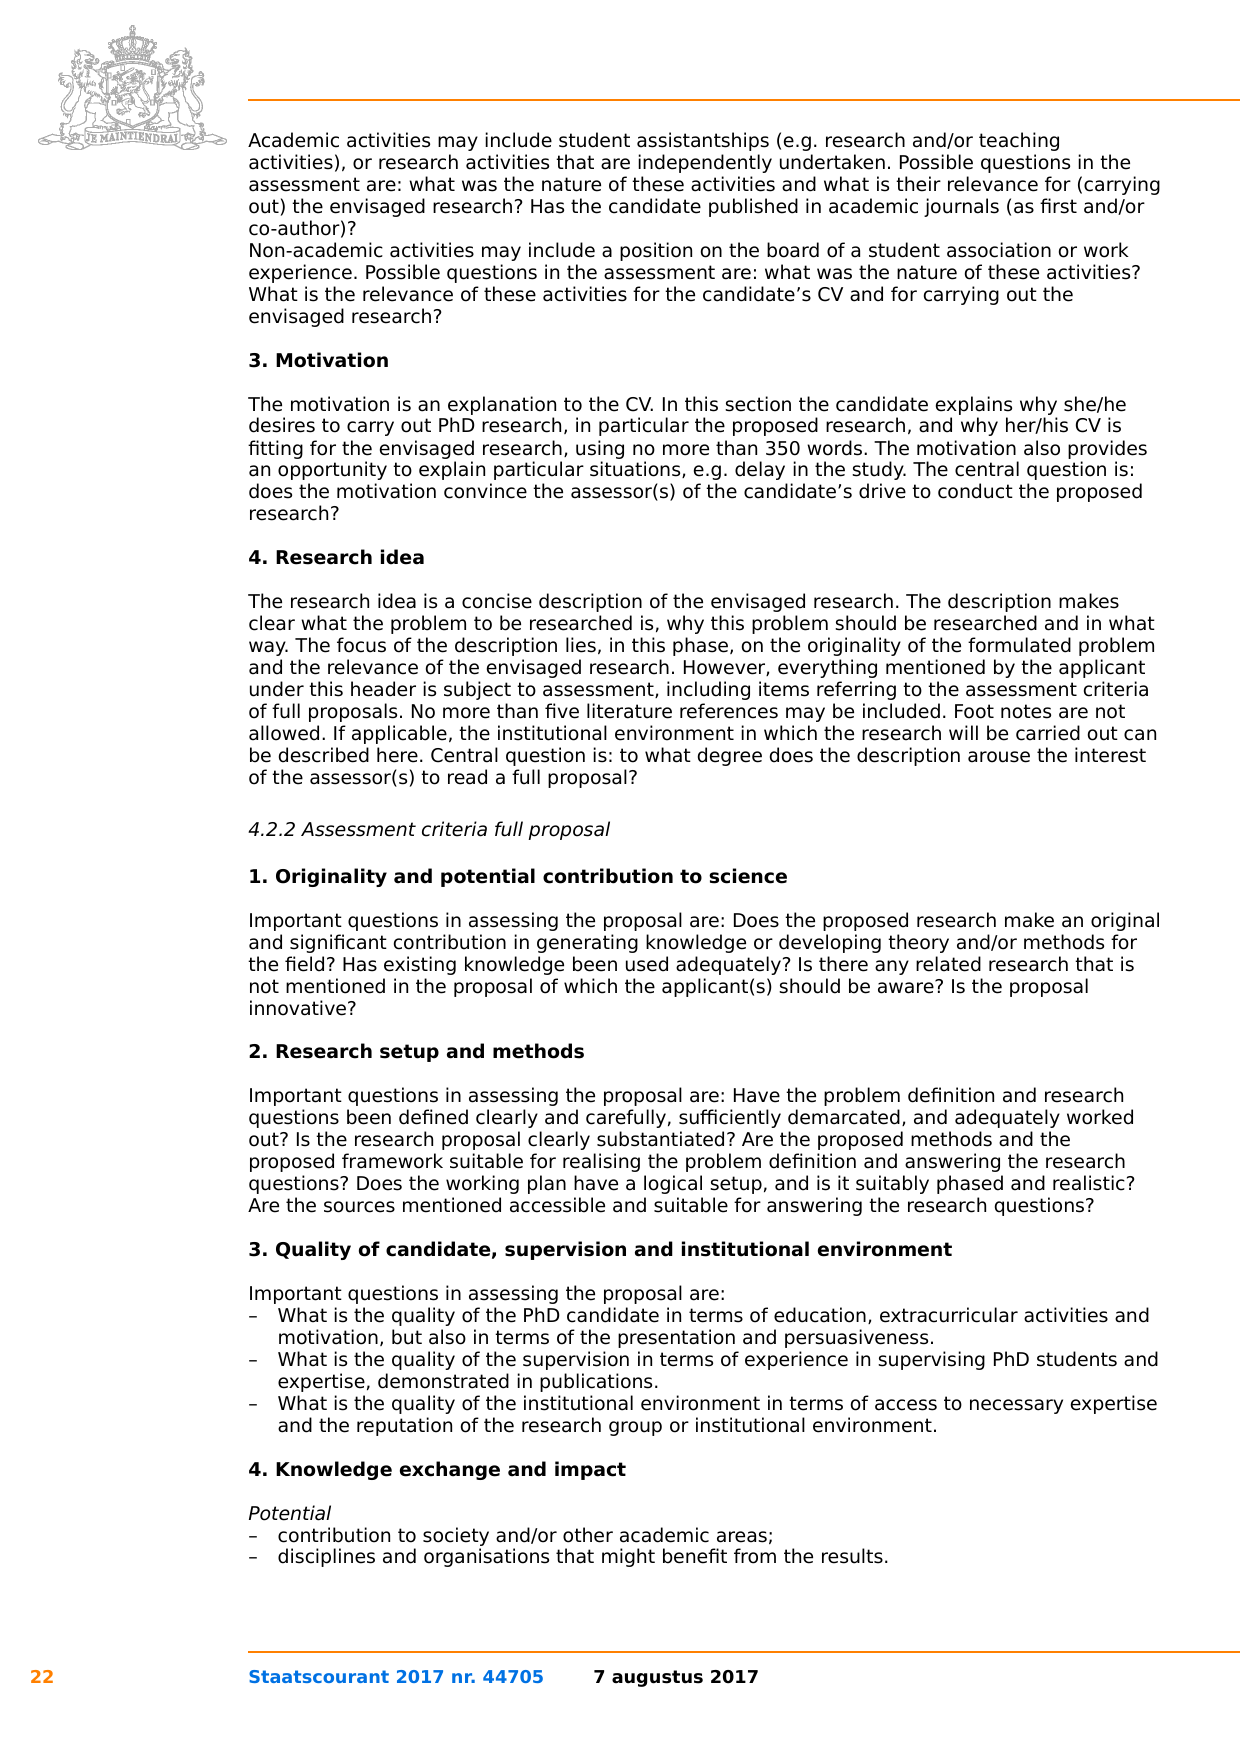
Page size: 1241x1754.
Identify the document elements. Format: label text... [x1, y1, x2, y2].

text – contribution to society and/or other academic areas; [248, 1524, 1163, 1546]
subtitle 3. Motivation [248, 349, 1163, 372]
text Academic activities may include student assistantships (e.g. research and/or teaching activities), or research activities that are independently undertaken. Possible questions in the assessment are: what was the nature of these activities and what is their relevance for (carrying out) the envisaged research? Has the candidate published in academic journals (as first and/or co-author)? [248, 130, 1163, 240]
subtitle 1. Originality and potential contribution to science [248, 866, 1163, 888]
text – What is the quality of the institutional environment in terms of access to necessary expertise and the reputation of the research group or institutional environment. [248, 1393, 1163, 1437]
text Important questions in assessing the proposal are: Have the problem definition and research questions been defined clearly and carefully, sufficiently demarcated, and adequately worked out? Is the research proposal clearly substantiated? Are the proposed methods and the proposed framework suitable for realising the problem definition and answering the research questions? Does the working plan have a logical setup, and is it suitably phased and realistic? Are the sources mentioned accessible and suitable for answering the research questions? [248, 1085, 1163, 1217]
text – What is the quality of the supervision in terms of experience in supervising PhD students and expertise, demonstrated in publications. [248, 1349, 1163, 1393]
subtitle Potential [248, 1502, 1163, 1524]
text – disciplines and organisations that might benefit from the results. [248, 1546, 1163, 1568]
text Important questions in assessing the proposal are: [248, 1283, 1163, 1305]
text Non-academic activities may include a position on the board of a student association or work experience. Possible questions in the assessment are: what was the nature of these activities? What is the relevance of these activities for the candidate’s CV and for carrying out the envisaged research? [248, 240, 1163, 328]
picture [38, 25, 227, 150]
text Important questions in assessing the proposal are: Does the proposed research make an original and significant contribution in generating knowledge or developing theory and/or methods for the field? Has existing knowledge been used adequately? Is there any related research that is not mentioned in the proposal of which the applicant(s) should be aware? Is the proposal innovative? [248, 910, 1163, 1019]
text – What is the quality of the PhD candidate in terms of education, extracurricular activities and motivation, but also in terms of the presentation and persuasiveness. [248, 1305, 1163, 1349]
subtitle 4. Research idea [248, 547, 1163, 569]
subtitle 4. Knowledge exchange and impact [248, 1459, 1163, 1481]
text The motivation is an explanation to the CV. In this section the candidate explains why she/he desires to carry out PhD research, in particular the proposed research, and why her/his CV is fitting for the envisaged research, using no more than 350 words. The motivation also provides an opportunity to explain particular situations, e.g. delay in the study. The central question is: does the motivation convince the assessor(s) of the candidate’s drive to conduct the proposed research? [248, 393, 1163, 525]
text The research idea is a concise description of the envisaged research. The description makes clear what the problem to be researched is, why this problem should be researched and in what way. The focus of the description lies, in this phase, on the originality of the formulated problem and the relevance of the envisaged research. However, everything mentioned by the applicant under this header is subject to assessment, including items referring to the assessment criteria of full proposals. No more than five literature references may be included. Foot notes are not allowed. If applicable, the institutional environment in which the research will be carried out can be described here. Central question is: to what degree does the description arouse the interest of the assessor(s) to read a full proposal? [248, 591, 1163, 789]
subtitle 4.2.2 Assessment criteria full proposal [248, 819, 1163, 841]
subtitle 2. Research setup and methods [248, 1041, 1163, 1063]
subtitle 3. Quality of candidate, supervision and institutional environment [248, 1239, 1163, 1261]
